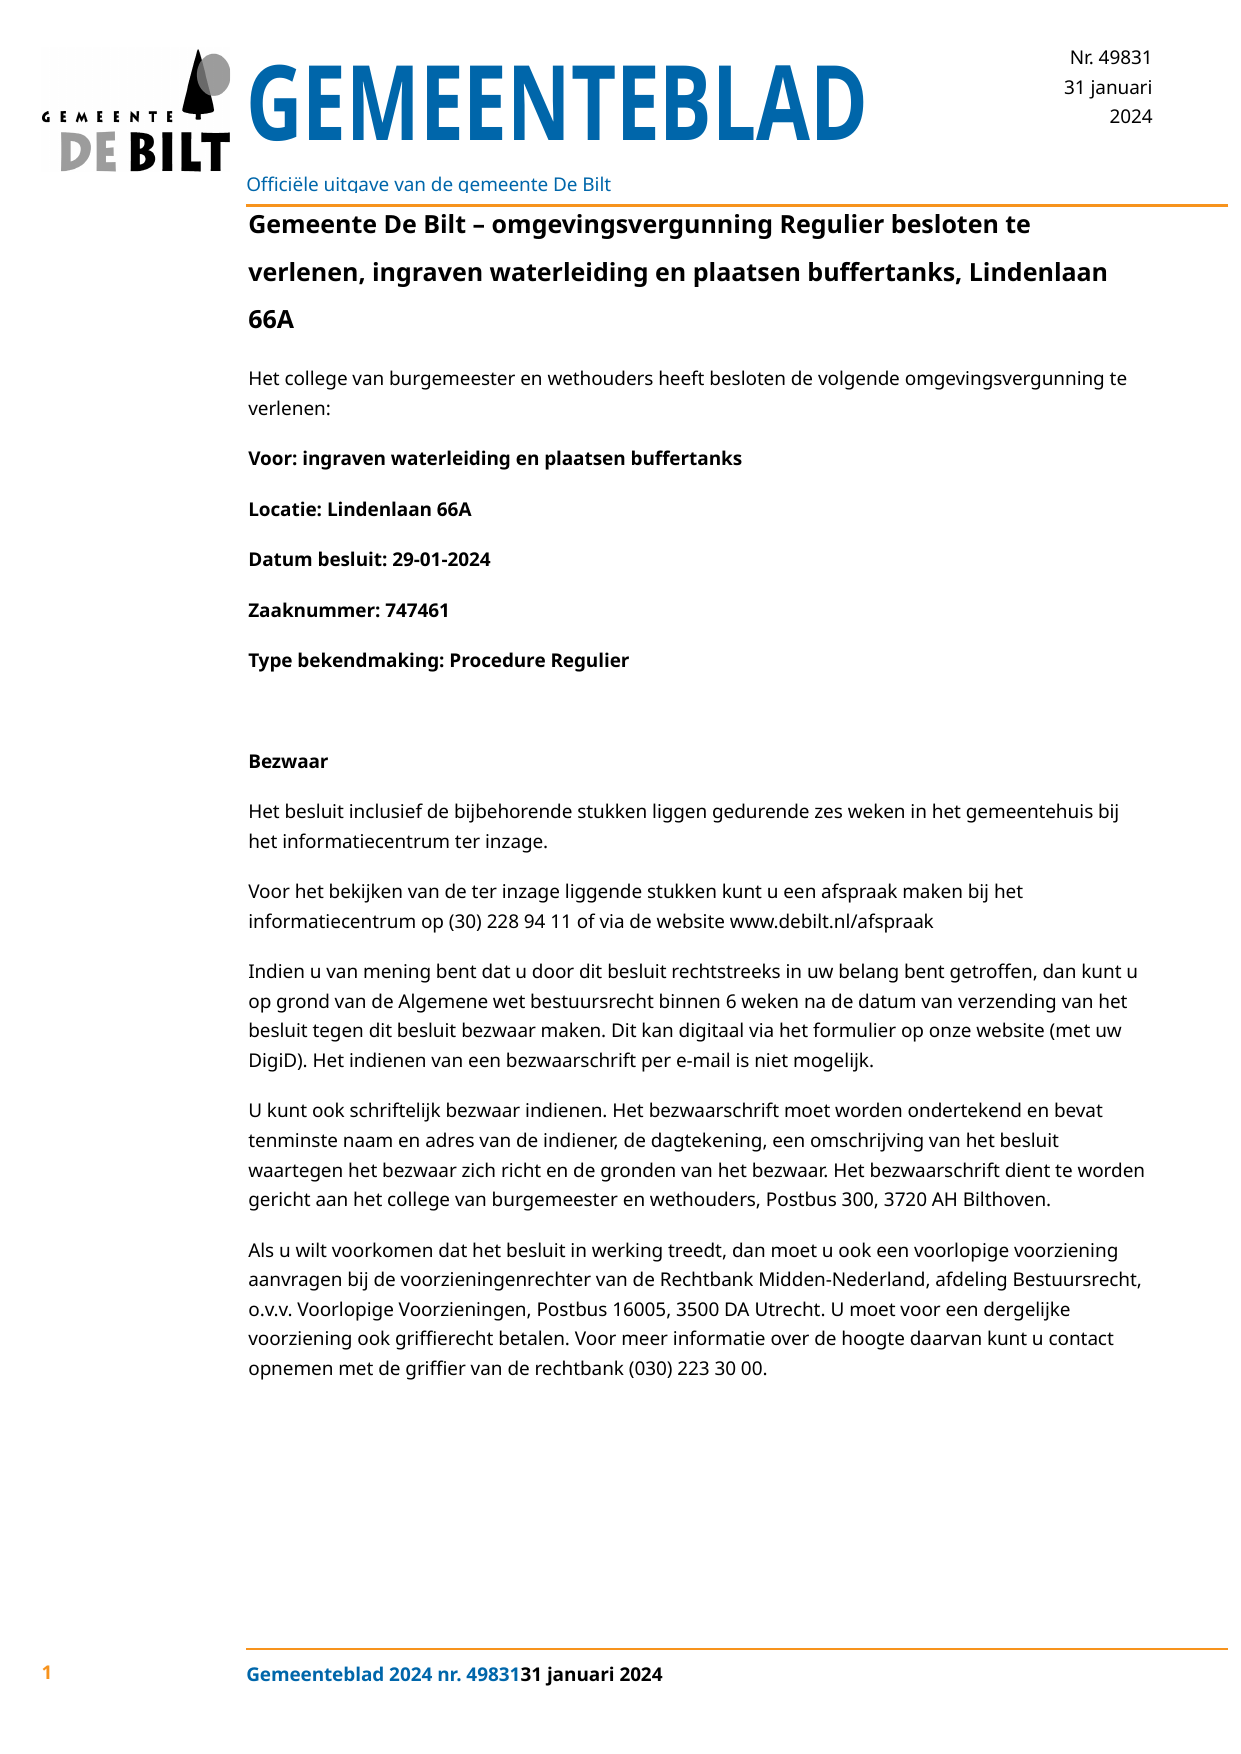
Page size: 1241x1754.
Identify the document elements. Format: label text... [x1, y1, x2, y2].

picture [41, 47, 231, 172]
text Het besluit inclusief de bijbehorende stukken liggen gedurende zes weken in het gemeentehuis bij het informatiecentrum ter inzage. [248, 798, 1152, 854]
text Voor het bekijken van de ter inzage liggende stukken kunt u een afspraak maken bij het informatiecentrum op (30) 228 94 11 of via de website www.debilt.nl/afspraak [248, 878, 1152, 934]
text Type bekendmaking: Procedure Regulier [248, 647, 1152, 673]
text Locatie: Lindenlaan 66A [248, 496, 1152, 522]
text Indien u van mening bent dat u door dit besluit rechtstreeks in uw belang bent getroffen, dan kunt u op grond van de Algemene wet bestuursrecht binnen 6 weken na de datum van verzending van het besluit tegen dit besluit bezwaar maken. Dit kan digitaal via het formulier op onze website (met uw DigiD). Het indienen van een bezwaarschrift per e-mail is niet mogelijk. [248, 958, 1152, 1073]
text Bezwaar [248, 748, 1152, 774]
text U kunt ook schriftelijk bezwaar indienen. Het bezwaarschrift moet worden ondertekend en bevat tenminste naam en adres van de indiener, de dagtekening, een omschrijving van het besluit waartegen het bezwaar zich richt en de gronden van het bezwaar. Het bezwaarschrift dient te worden gericht aan het college van burgemeester en wethouders, Postbus 300, 3720 AH Bilthoven. [248, 1098, 1152, 1212]
text Voor: ingraven waterleiding en plaatsen buffertanks [248, 446, 1152, 471]
text Zaaknummer: 747461 [248, 597, 1152, 622]
text Datum besluit: 29-01-2024 [248, 546, 1152, 572]
text Gemeente De Bilt – omgevingsvergunning Regulier besloten te verlenen, ingraven waterleiding en plaatsen buffertanks, Lindenlaan 66A [248, 207, 1152, 336]
text Het college van burgemeester en wethouders heeft besloten de volgende omgevingsvergunning te verlenen: [248, 366, 1152, 421]
text Als u wilt voorkomen dat het besluit in werking treedt, dan moet u ook een voorlopige voorziening aanvragen bij de voorzieningenrechter van de Rechtbank Midden-Nederland, afdeling Bestuursrecht, o.v.v. Voorlopige Voorzieningen, Postbus 16005, 3500 DA Utrecht. U moet voor een dergelijke voorziening ook griffierecht betalen. Voor meer informatie over de hoogte daarvan kunt u contact opnemen met de griffier van de rechtbank (030) 223 30 00. [248, 1237, 1152, 1381]
